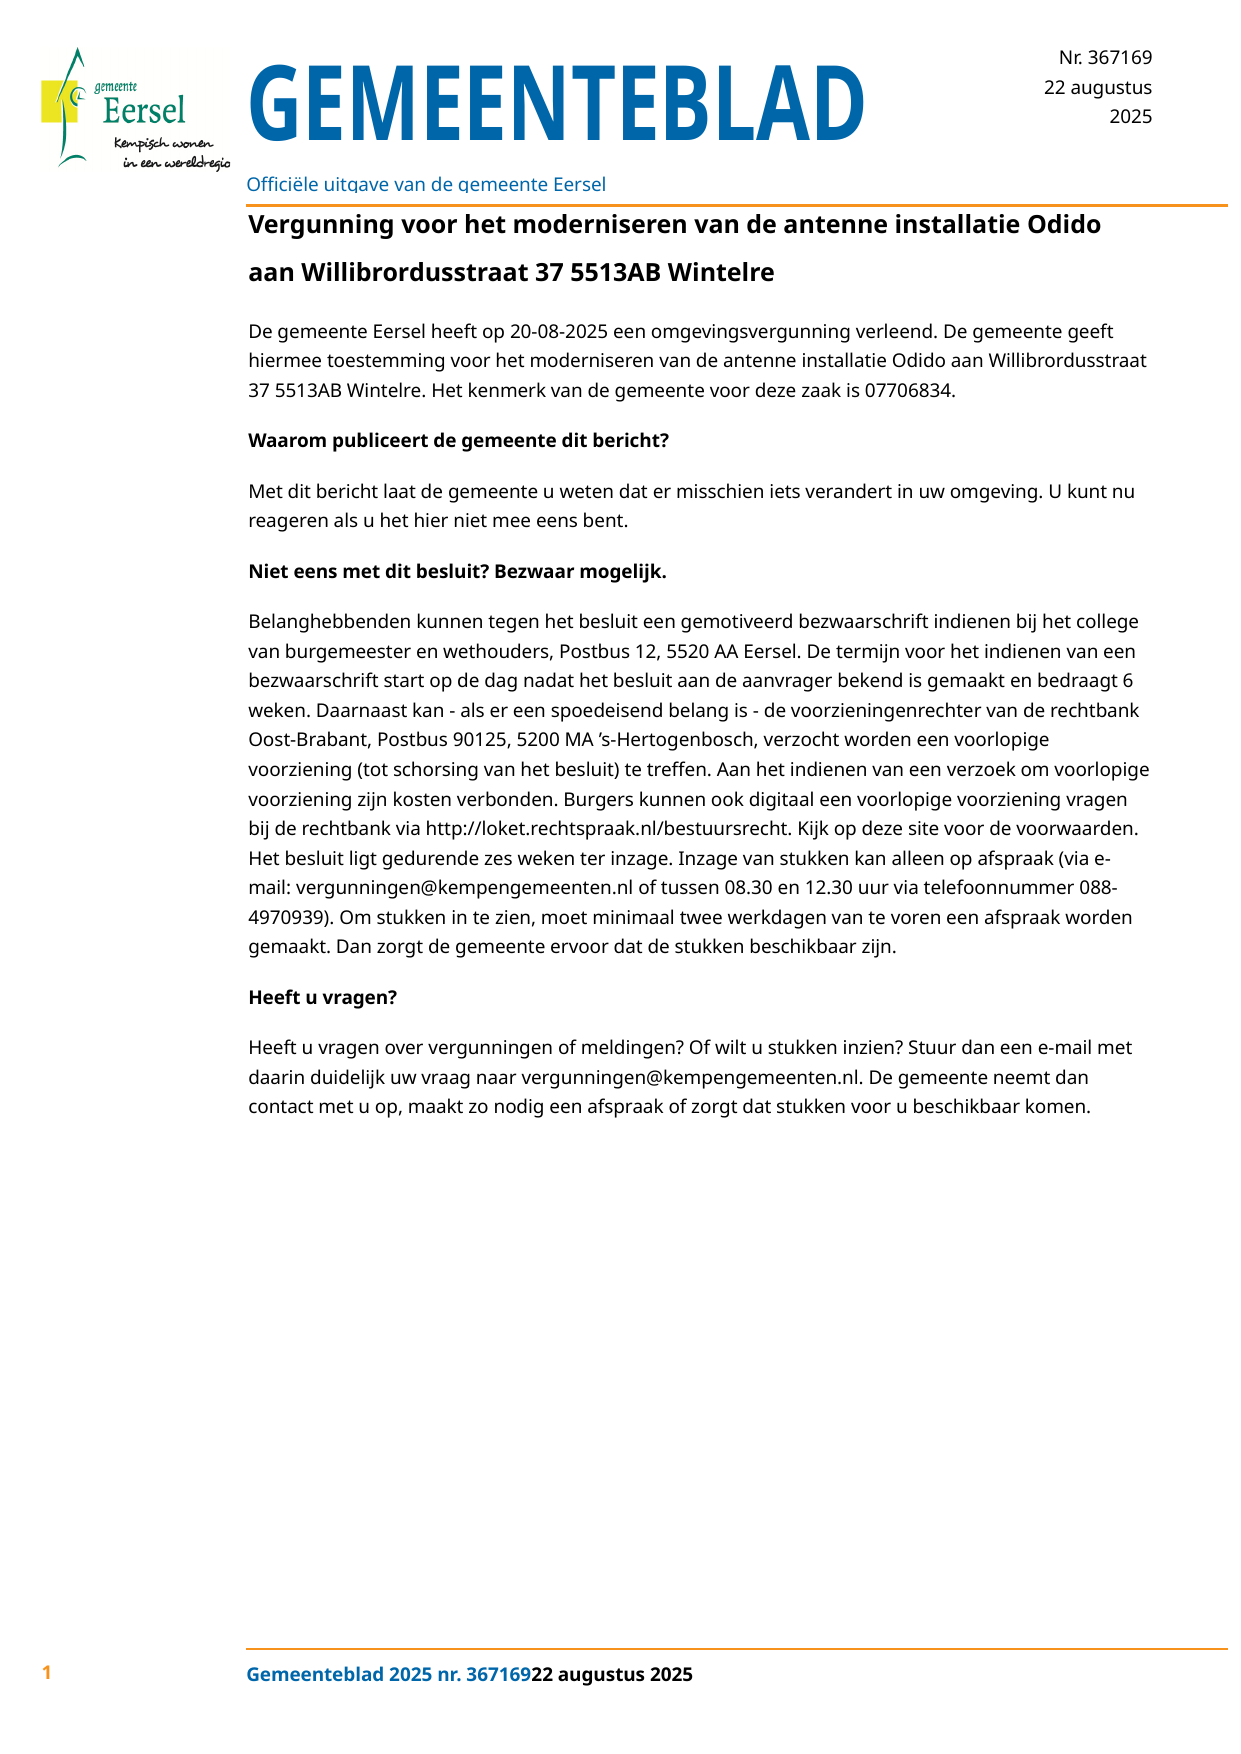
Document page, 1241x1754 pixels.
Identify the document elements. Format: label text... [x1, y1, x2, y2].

text Heeft u vragen? [248, 984, 1152, 1010]
text Vergunning voor het moderniseren van de antenne installatie Odido aan Willibrordusstraat 37 5513AB Wintelre [248, 207, 1152, 288]
text Waarom publiceert de gemeente dit bericht? [248, 427, 1152, 453]
text De gemeente Eersel heeft op 20-08-2025 een omgevingsvergunning verleend. De gemeente geeft hiermee toestemming voor het moderniseren van de antenne installatie Odido aan Willibrordusstraat 37 5513AB Wintelre. Het kenmerk van de gemeente voor deze zaak is 07706834. [248, 318, 1152, 403]
picture [41, 47, 231, 172]
text Met dit bericht laat de gemeente u weten dat er misschien iets verandert in uw omgeving. U kunt nu reageren als u het hier niet mee eens bent. [248, 478, 1152, 533]
text Heeft u vragen over vergunningen of meldingen? Of wilt u stukken inzien? Stuur dan een e-mail met daarin duidelijk uw vraag naar vergunningen@kempengemeenten.nl. De gemeente neemt dan contact met u op, maakt zo nodig een afspraak of zorgt dat stukken voor u beschikbaar komen. [248, 1034, 1152, 1119]
text Belanghebbenden kunnen tegen het besluit een gemotiveerd bezwaarschrift indienen bij het college van burgemeester en wethouders, Postbus 12, 5520 AA Eersel. De termijn voor het indienen van een bezwaarschrift start op de dag nadat het besluit aan de aanvrager bekend is gemaakt en bedraagt 6 weken. Daarnaast kan - als er een spoedeisend belang is - de voorzieningenrechter van de rechtbank Oost-Brabant, Postbus 90125, 5200 MA ’s-Hertogenbosch, verzocht worden een voorlopige voorziening (tot schorsing van het besluit) te treffen. Aan het indienen van een verzoek om voorlopige voorziening zijn kosten verbonden. Burgers kunnen ook digitaal een voorlopige voorziening vragen bij de rechtbank via http://loket.rechtspraak.nl/bestuursrecht. Kijk op deze site voor de voorwaarden. Het besluit ligt gedurende zes weken ter inzage. Inzage van stukken kan alleen op afspraak (via e-mail: vergunningen@kempengemeenten.nl of tussen 08.30 en 12.30 uur via telefoonnummer 088-4970939). Om stukken in te zien, moet minimaal twee werkdagen van te voren een afspraak worden gemaakt. Dan zorgt de gemeente ervoor dat de stukken beschikbaar zijn. [248, 608, 1152, 959]
text Niet eens met dit besluit? Bezwaar mogelijk. [248, 558, 1152, 584]
